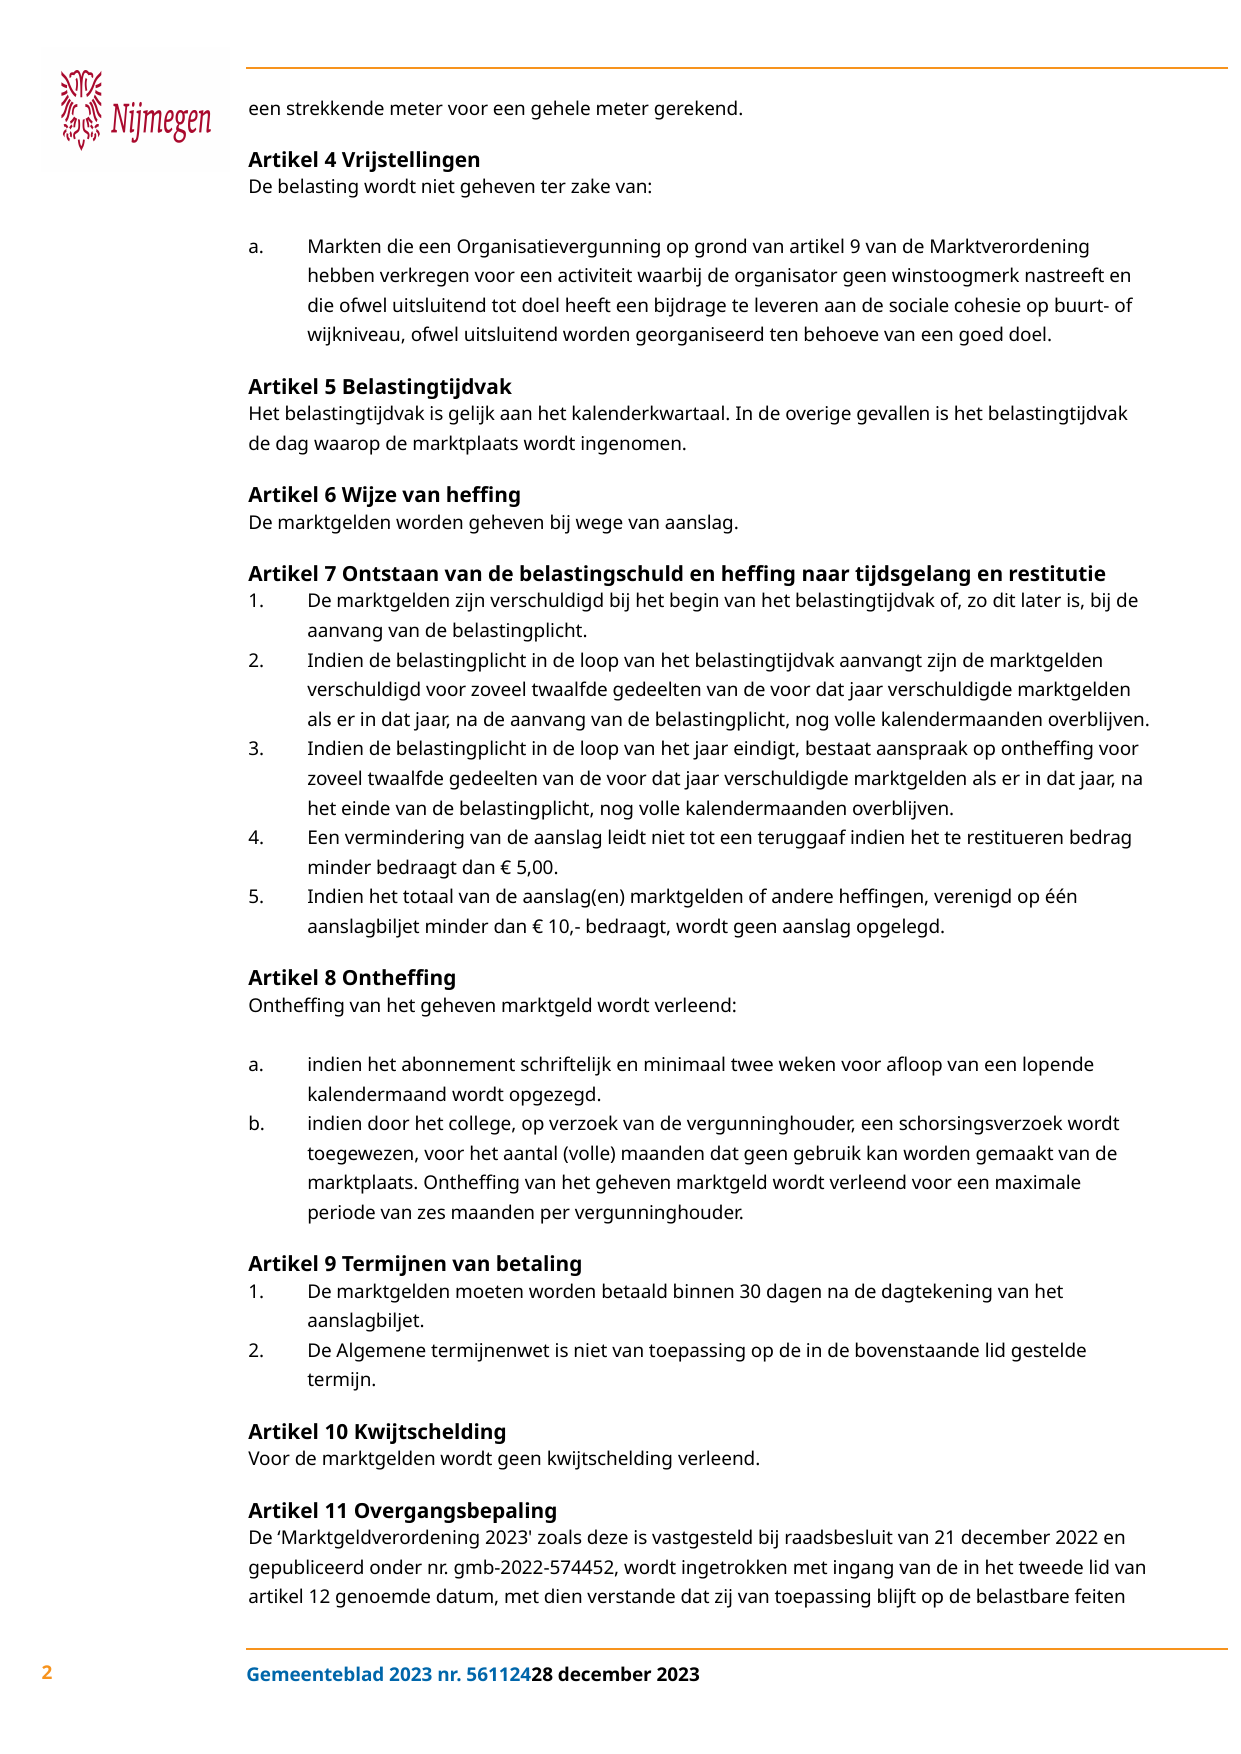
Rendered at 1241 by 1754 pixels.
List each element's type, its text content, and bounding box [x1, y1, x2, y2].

text De marktgelden worden geheven bij wege van aanslag. [248, 509, 1152, 534]
list indien het abonnement schriftelijk en minimaal twee weken voor afloop van een lopende kalendermaand wordt opgezegd. [248, 1051, 1152, 1106]
list Indien de belastingplicht in de loop van het belastingtijdvak aanvangt zijn de marktgelden verschuldigd voor zoveel twaalfde gedeelten van de voor dat jaar verschuldigde marktgelden als er in dat jaar, na de aanvang van de belastingplicht, nog volle kalendermaanden overblijven. [248, 647, 1152, 732]
list Een vermindering van de aanslag leidt niet tot een teruggaaf indien het te restitueren bedrag minder bedraagt dan € 5,00. [248, 824, 1152, 880]
text een strekkende meter voor een gehele meter gerekend. [248, 95, 1152, 121]
list Indien het totaal van de aanslag(en) marktgelden of andere heffingen, verenigd op één aanslagbiljet minder dan € 10,- bedraagt, wordt geen aanslag opgelegd. [248, 883, 1152, 939]
list De marktgelden zijn verschuldigd bij het begin van het belastingtijdvak of, zo dit later is, bij de aanvang van de belastingplicht. [248, 588, 1152, 643]
list Indien de belastingplicht in de loop van het jaar eindigt, bestaat aanspraak op ontheffing voor zoveel twaalfde gedeelten van de voor dat jaar verschuldigde marktgelden als er in dat jaar, na het einde van de belastingplicht, nog volle kalendermaanden overblijven. [248, 736, 1152, 821]
text Artikel 6 Wijze van heffing [248, 480, 1152, 509]
list De Algemene termijnenwet is niet van toepassing op de in de bovenstaande lid gestelde termijn. [248, 1337, 1152, 1392]
text De belasting wordt niet geheven ter zake van: [248, 174, 1152, 199]
text Artikel 8 Ontheffing [248, 963, 1152, 992]
text Artikel 11 Overgangsbepaling [248, 1496, 1152, 1524]
text Artikel 4 Vrijstellingen [248, 145, 1152, 174]
text De ‘Marktgeldverordening 2023' zoals deze is vastgesteld bij raadsbesluit van 21 december 2022 en gepubliceerd onder nr. gmb-2022-574452, wordt ingetrokken met ingang van de in het tweede lid van artikel 12 genoemde datum, met dien verstande dat zij van toepassing blijft op de belastbare feiten [248, 1524, 1152, 1609]
list Markten die een Organisatievergunning op grond van artikel 9 van de Marktverordening hebben verkregen voor een activiteit waarbij de organisator geen winstoogmerk nastreeft en die ofwel uitsluitend tot doel heeft een bijdrage te leveren aan de sociale cohesie op buurt- of wijkniveau, ofwel uitsluitend worden georganiseerd ten behoeve van een goed doel. [248, 233, 1152, 347]
text Ontheffing van het geheven marktgeld wordt verleend: [248, 992, 1152, 1018]
text Artikel 10 Kwijtschelding [248, 1417, 1152, 1446]
list De marktgelden moeten worden betaald binnen 30 dagen na de dagtekening van het aanslagbiljet. [248, 1278, 1152, 1333]
picture [41, 47, 231, 172]
text Artikel 7 Ontstaan van de belastingschuld en heffing naar tijdsgelang en restitutie [248, 559, 1152, 588]
text Artikel 5 Belastingtijdvak [248, 372, 1152, 400]
text Artikel 9 Termijnen van betaling [248, 1249, 1152, 1278]
text Voor de marktgelden wordt geen kwijtschelding verleend. [248, 1446, 1152, 1471]
list indien door het college, op verzoek van de vergunninghouder, een schorsingsverzoek wordt toegewezen, voor het aantal (volle) maanden dat geen gebruik kan worden gemaakt van de marktplaats. Ontheffing van het geheven marktgeld wordt verleend voor een maximale periode van zes maanden per vergunninghouder. [248, 1110, 1152, 1225]
text Het belastingtijdvak is gelijk aan het kalenderkwartaal. In de overige gevallen is het belastingtijdvak de dag waarop de marktplaats wordt ingenomen. [248, 400, 1152, 456]
